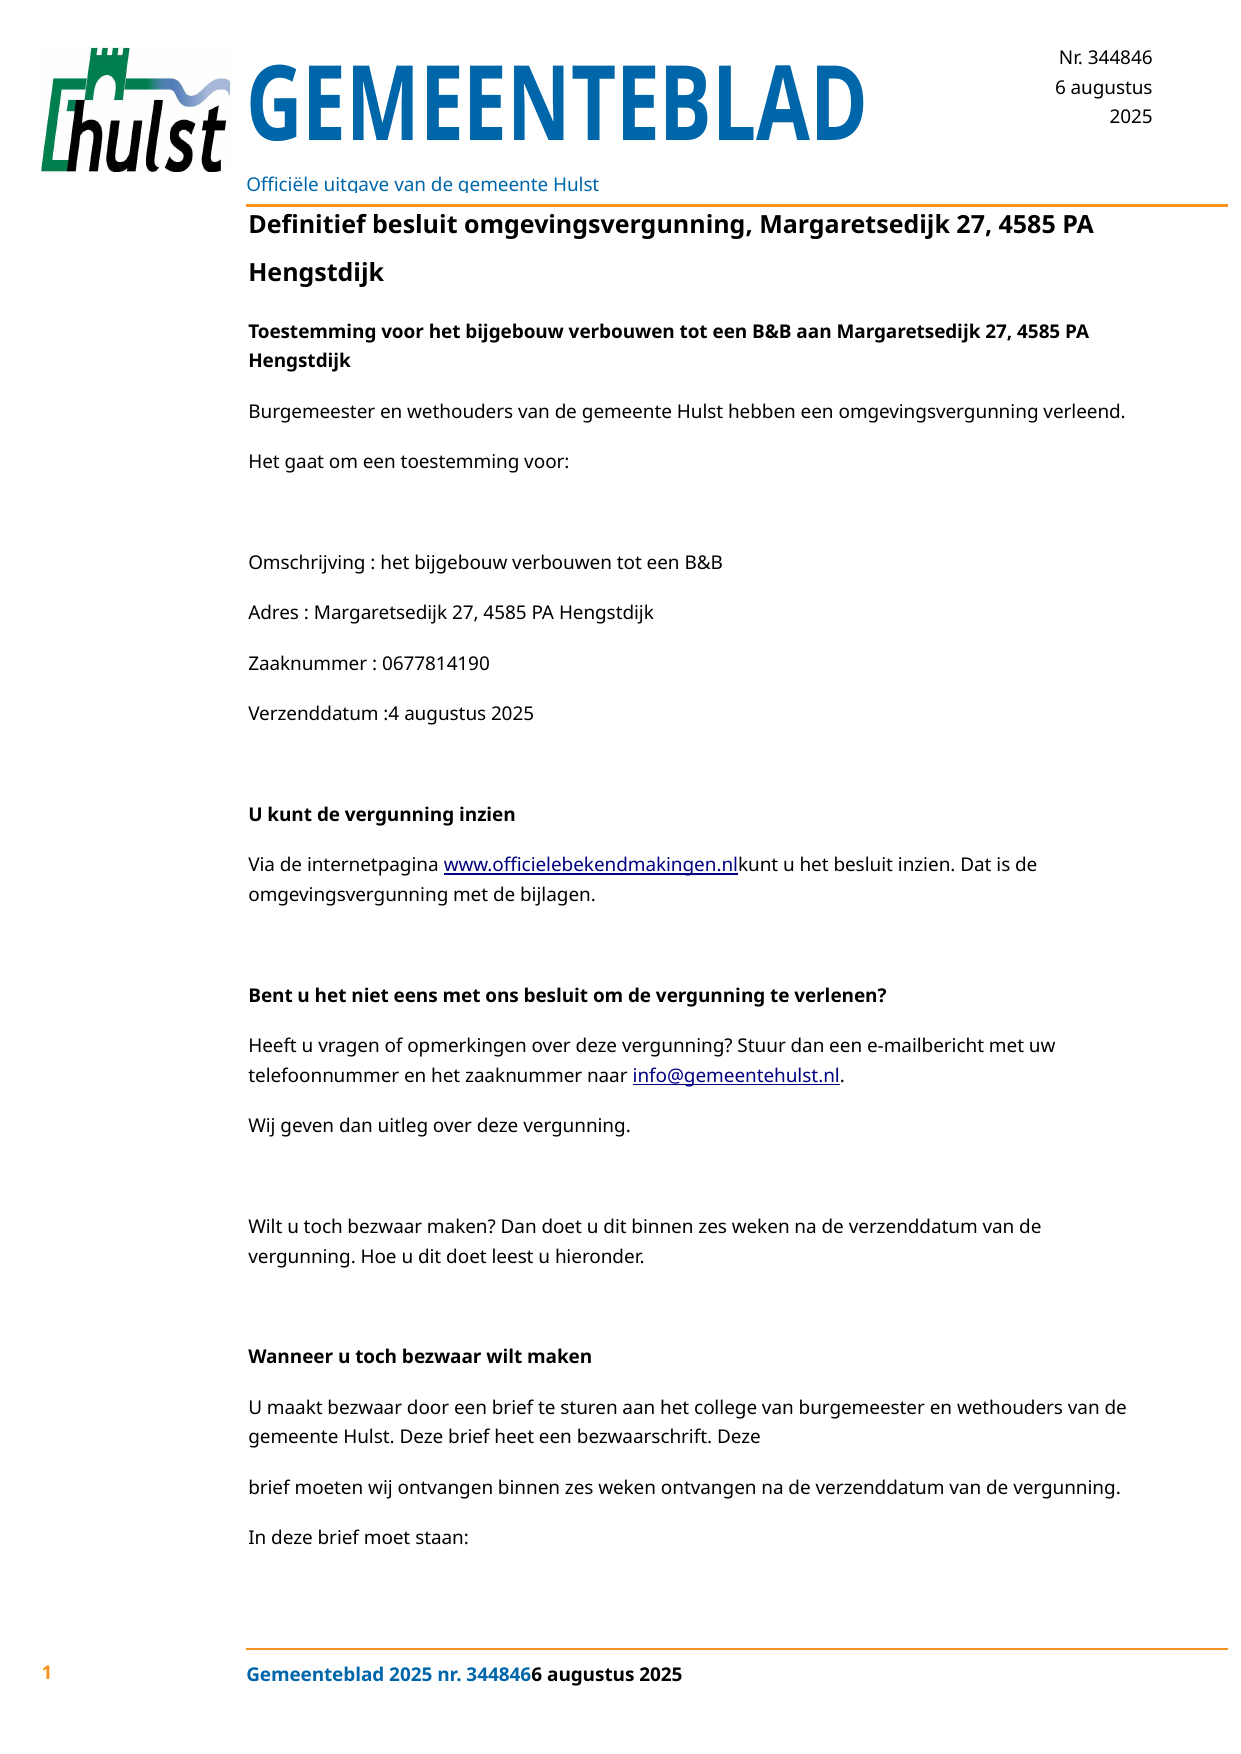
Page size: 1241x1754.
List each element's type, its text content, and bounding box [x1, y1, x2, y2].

text Het gaat om een toestemming voor: [248, 448, 1152, 474]
text Burgemeester en wethouders van de gemeente Hulst hebben een omgevingsvergunning verleend. [248, 398, 1152, 424]
text U maakt bezwaar door een brief te sturen aan het college van burgemeester en wethouders van de gemeente Hulst. Deze brief heet een bezwaarschrift. Deze [248, 1394, 1152, 1449]
text Bent u het niet eens met ons besluit om de vergunning te verlenen? [248, 982, 1152, 1008]
text Definitief besluit omgevingsvergunning, Margaretsedijk 27, 4585 PA Hengstdijk [248, 207, 1152, 288]
text Via de internetpagina www.officielebekendmakingen.nlkunt u het besluit inzien. Dat is de omgevingsvergunning met de bijlagen. [248, 852, 1152, 907]
text Omschrijving : het bijgebouw verbouwen tot een B&B [248, 549, 1152, 575]
text Adres : Margaretsedijk 27, 4585 PA Hengstdijk [248, 599, 1152, 625]
text U kunt de vergunning inzien [248, 801, 1152, 827]
text In deze brief moet staan: [248, 1524, 1152, 1550]
text Zaaknummer : 0677814190 [248, 650, 1152, 676]
text Wanneer u toch bezwaar wilt maken [248, 1344, 1152, 1369]
text Heeft u vragen of opmerkingen over deze vergunning? Stuur dan een e-mailbericht met uw telefoonnummer en het zaaknummer naar info@gemeentehulst.nl. [248, 1032, 1152, 1088]
picture [41, 47, 231, 172]
text Verzenddatum :4 augustus 2025 [248, 700, 1152, 726]
text Toestemming voor het bijgebouw verbouwen tot een B&B aan Margaretsedijk 27, 4585 PA Hengstdijk [248, 318, 1152, 373]
text Wilt u toch bezwaar maken? Dan doet u dit binnen zes weken na de verzenddatum van de vergunning. Hoe u dit doet leest u hieronder. [248, 1213, 1152, 1269]
text Wij geven dan uitleg over deze vergunning. [248, 1112, 1152, 1138]
text brief moeten wij ontvangen binnen zes weken ontvangen na de verzenddatum van de vergunning. [248, 1474, 1152, 1500]
